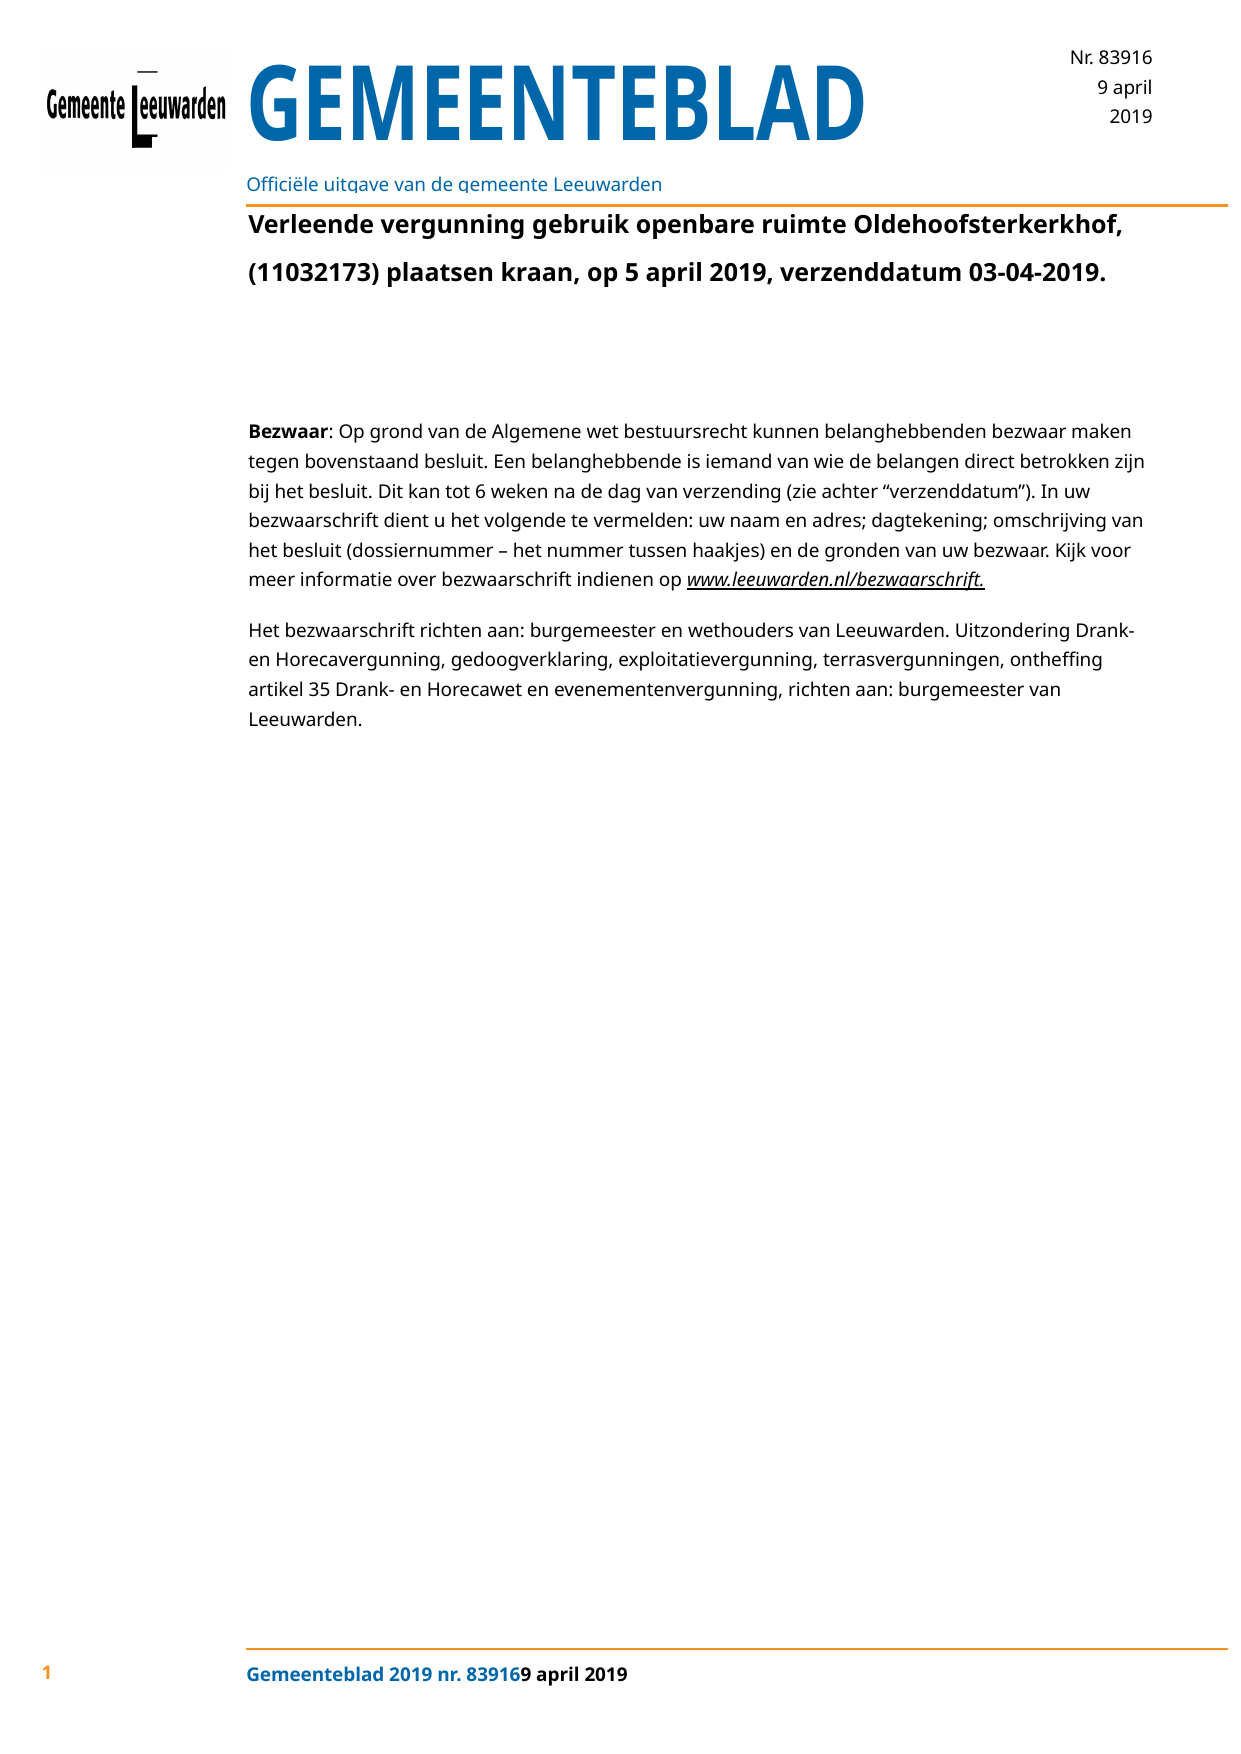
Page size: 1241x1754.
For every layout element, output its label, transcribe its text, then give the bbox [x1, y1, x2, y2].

picture [41, 47, 231, 172]
text Het bezwaarschrift richten aan: burgemeester en wethouders van Leeuwarden. Uitzondering Drank- en Horecavergunning, gedoogverklaring, exploitatievergunning, terrasvergunningen, ontheffing artikel 35 Drank- en Horecawet en evenementenvergunning, richten aan: burgemeester van Leeuwarden. [248, 617, 1152, 732]
text Bezwaar: Op grond van de Algemene wet bestuursrecht kunnen belanghebbenden bezwaar maken tegen bovenstaand besluit. Een belanghebbende is iemand van wie de belangen direct betrokken zijn bij het besluit. Dit kan tot 6 weken na de dag van verzending (zie achter “verzenddatum”). In uw bezwaarschrift dient u het volgende te vermelden: uw naam en adres; dagtekening; omschrijving van het besluit (dossiernummer – het nummer tussen haakjes) en de gronden van uw bezwaar. Kijk voor meer informatie over bezwaarschrift indienen op www.leeuwarden.nl/bezwaarschrift. [248, 419, 1152, 592]
text Verleende vergunning gebruik openbare ruimte Oldehoofsterkerkhof, (11032173) plaatsen kraan, op 5 april 2019, verzenddatum 03-04-2019. [248, 207, 1152, 288]
